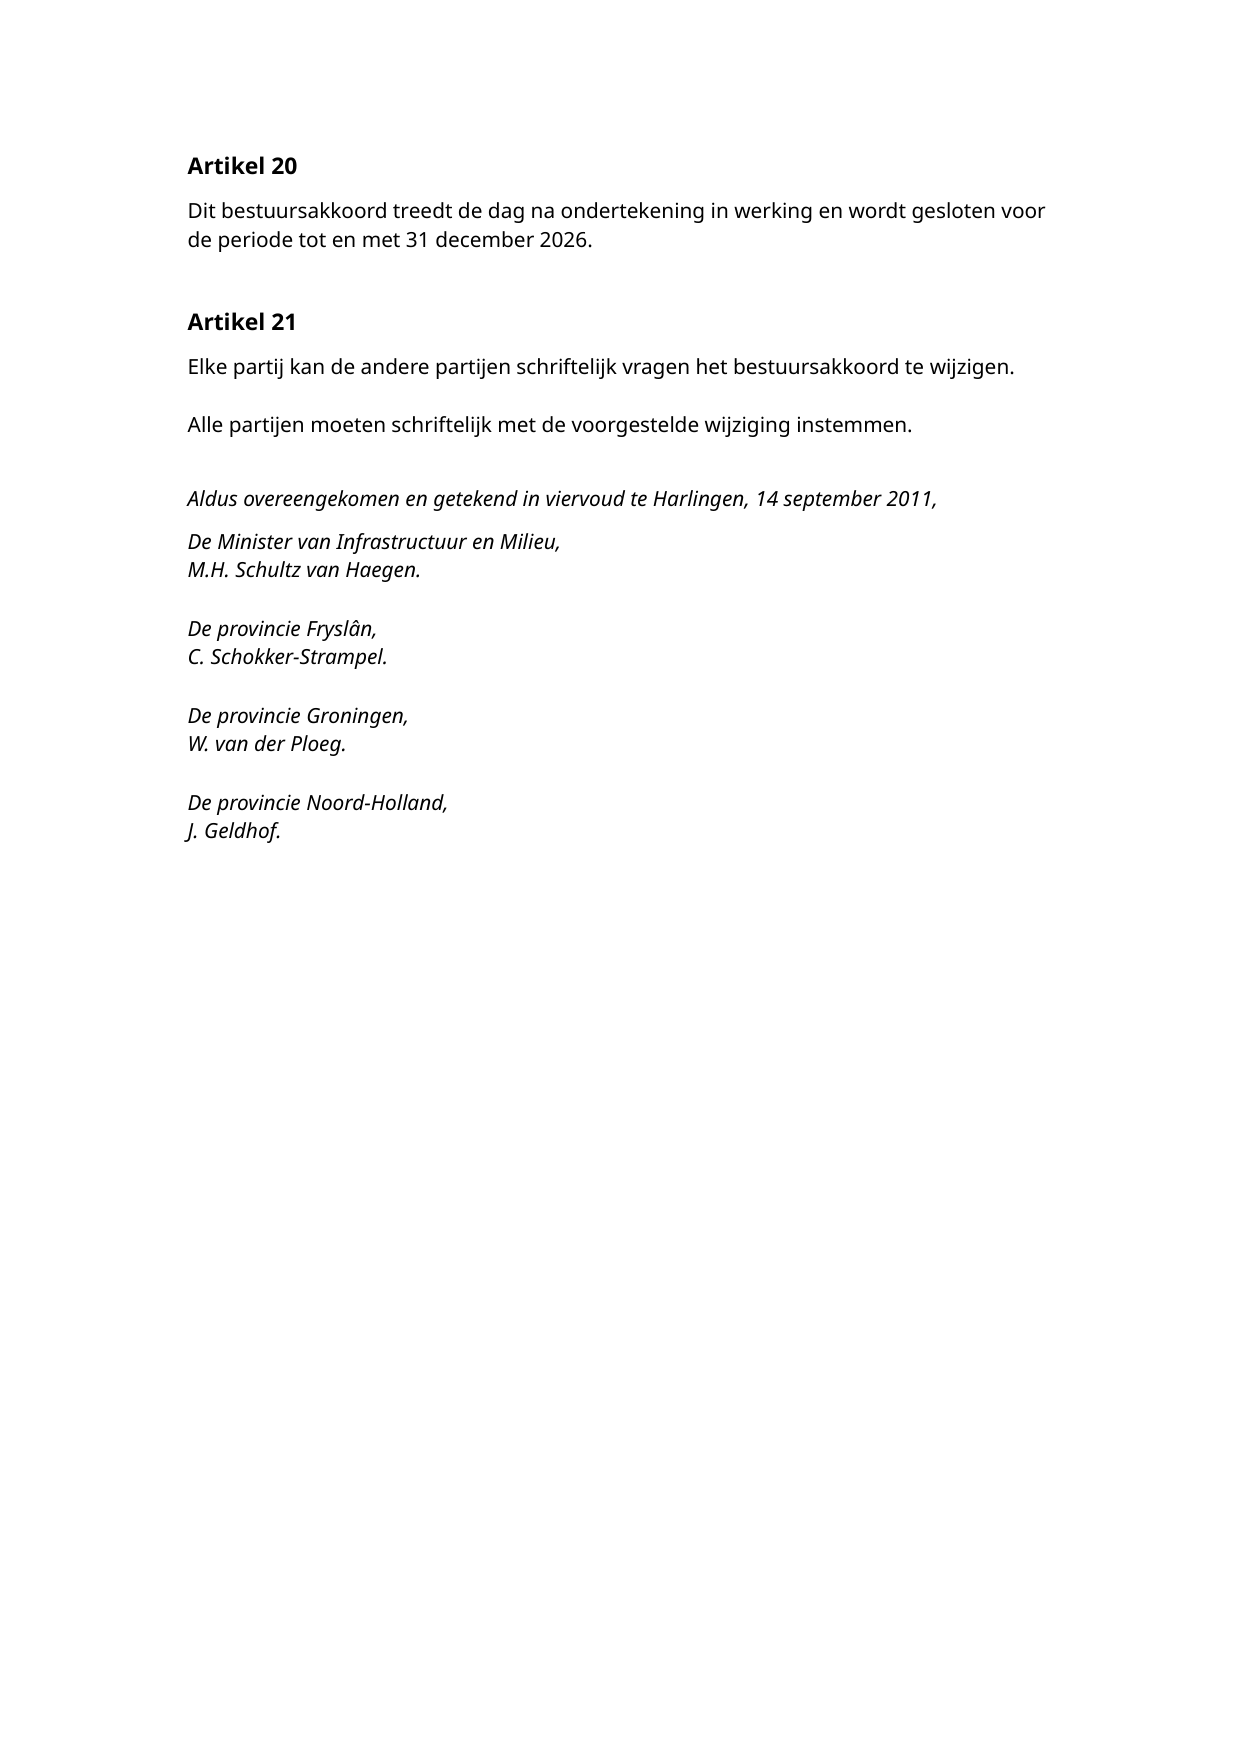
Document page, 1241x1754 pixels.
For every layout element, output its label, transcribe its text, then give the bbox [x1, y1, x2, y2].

text Dit bestuursakkoord treedt de dag na ondertekening in werking en wordt gesloten voor de periode tot en met 31 december 2026. [187, 196, 1053, 253]
text W. van der Ploeg. [187, 729, 1053, 758]
text J. Geldhof. [187, 816, 1053, 845]
text De provincie Noord-Holland, [187, 788, 1053, 816]
text Aldus overeengekomen en getekend in viervoud te Harlingen, 14 september 2011, [187, 484, 1053, 512]
text Alle partijen moeten schriftelijk met de voorgestelde wijziging instemmen. [187, 410, 1053, 439]
text M.H. Schultz van Haegen. [187, 556, 1053, 584]
subtitle Artikel 21 [187, 306, 1053, 337]
text Elke partij kan de andere partijen schriftelijk vragen het bestuursakkoord te wijzigen. [187, 352, 1053, 380]
text C. Schokker-Strampel. [187, 642, 1053, 671]
subtitle Artikel 20 [187, 150, 1053, 181]
text De Minister van Infrastructuur en Milieu, [187, 527, 1053, 556]
text De provincie Fryslân, [187, 614, 1053, 642]
text De provincie Groningen, [187, 701, 1053, 729]
